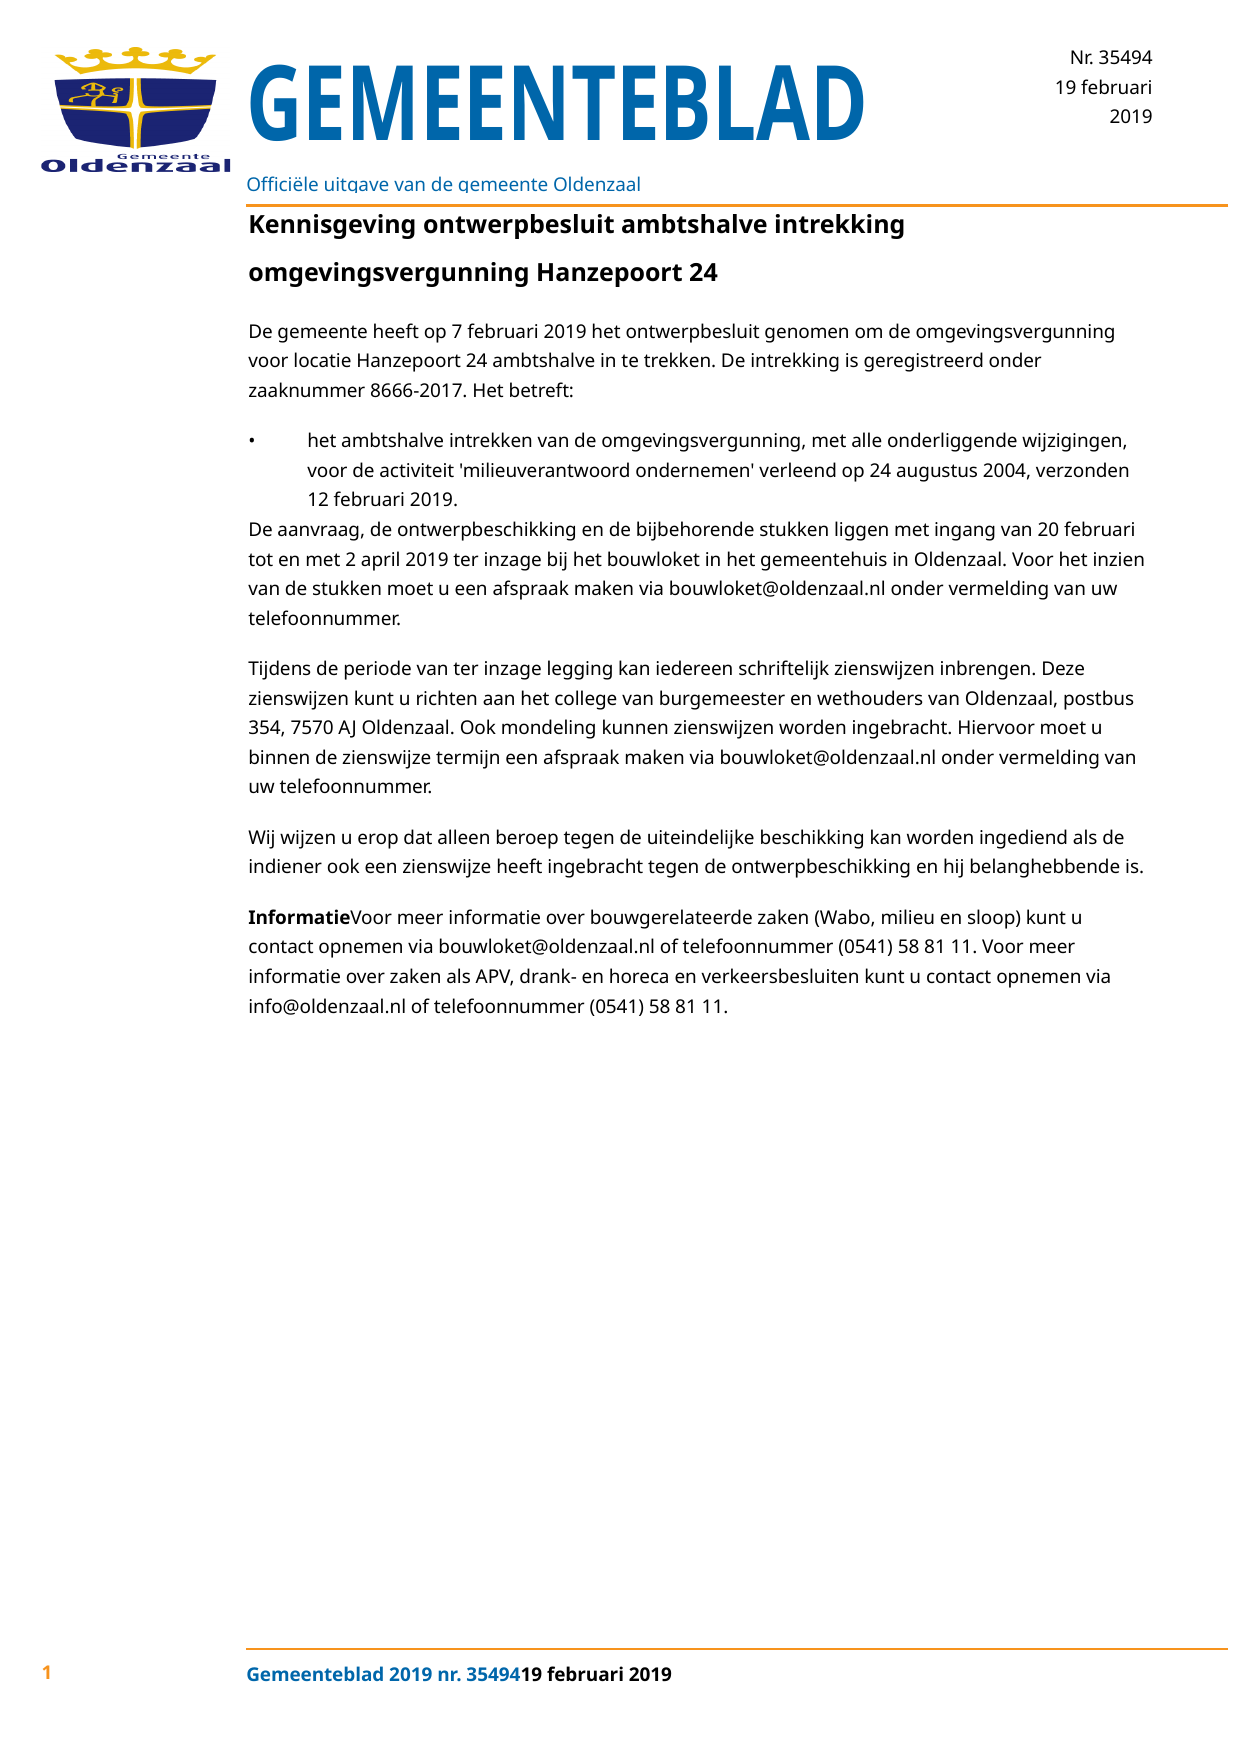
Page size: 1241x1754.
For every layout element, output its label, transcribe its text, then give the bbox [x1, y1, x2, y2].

list het ambtshalve intrekken van de omgevingsvergunning, met alle onderliggende wijzigingen, voor de activiteit 'milieuverantwoord ondernemen' verleend op 24 augustus 2004, verzonden 12 februari 2019. [248, 427, 1152, 512]
text De gemeente heeft op 7 februari 2019 het ontwerpbesluit genomen om de omgevingsvergunning voor locatie Hanzepoort 24 ambtshalve in te trekken. De intrekking is geregistreerd onder zaaknummer 8666-2017. Het betreft: [248, 318, 1152, 403]
text Wij wijzen u erop dat alleen beroep tegen de uiteindelijke beschikking kan worden ingediend als de indiener ook een zienswijze heeft ingebracht tegen de ontwerpbeschikking en hij belanghebbende is. [248, 824, 1152, 879]
picture [41, 47, 231, 172]
text Tijdens de periode van ter inzage legging kan iedereen schriftelijk zienswijzen inbrengen. Deze zienswijzen kunt u richten aan het college van burgemeester en wethouders van Oldenzaal, postbus 354, 7570 AJ Oldenzaal. Ook mondeling kunnen zienswijzen worden ingebracht. Hiervoor moet u binnen de zienswijze termijn een afspraak maken via bouwloket@oldenzaal.nl onder vermelding van uw telefoonnummer. [248, 655, 1152, 799]
text De aanvraag, de ontwerpbeschikking en de bijbehorende stukken liggen met ingang van 20 februari tot en met 2 april 2019 ter inzage bij het bouwloket in het gemeentehuis in Oldenzaal. Voor het inzien van de stukken moet u een afspraak maken via bouwloket@oldenzaal.nl onder vermelding van uw telefoonnummer. [248, 516, 1152, 631]
text Kennisgeving ontwerpbesluit ambtshalve intrekking omgevingsvergunning Hanzepoort 24 [248, 207, 1152, 288]
text InformatieVoor meer informatie over bouwgerelateerde zaken (Wabo, milieu en sloop) kunt u contact opnemen via bouwloket@oldenzaal.nl of telefoonnummer (0541) 58 81 11. Voor meer informatie over zaken als APV, drank- en horeca en verkeersbesluiten kunt u contact opnemen via info@oldenzaal.nl of telefoonnummer (0541) 58 81 11. [248, 904, 1152, 1019]
